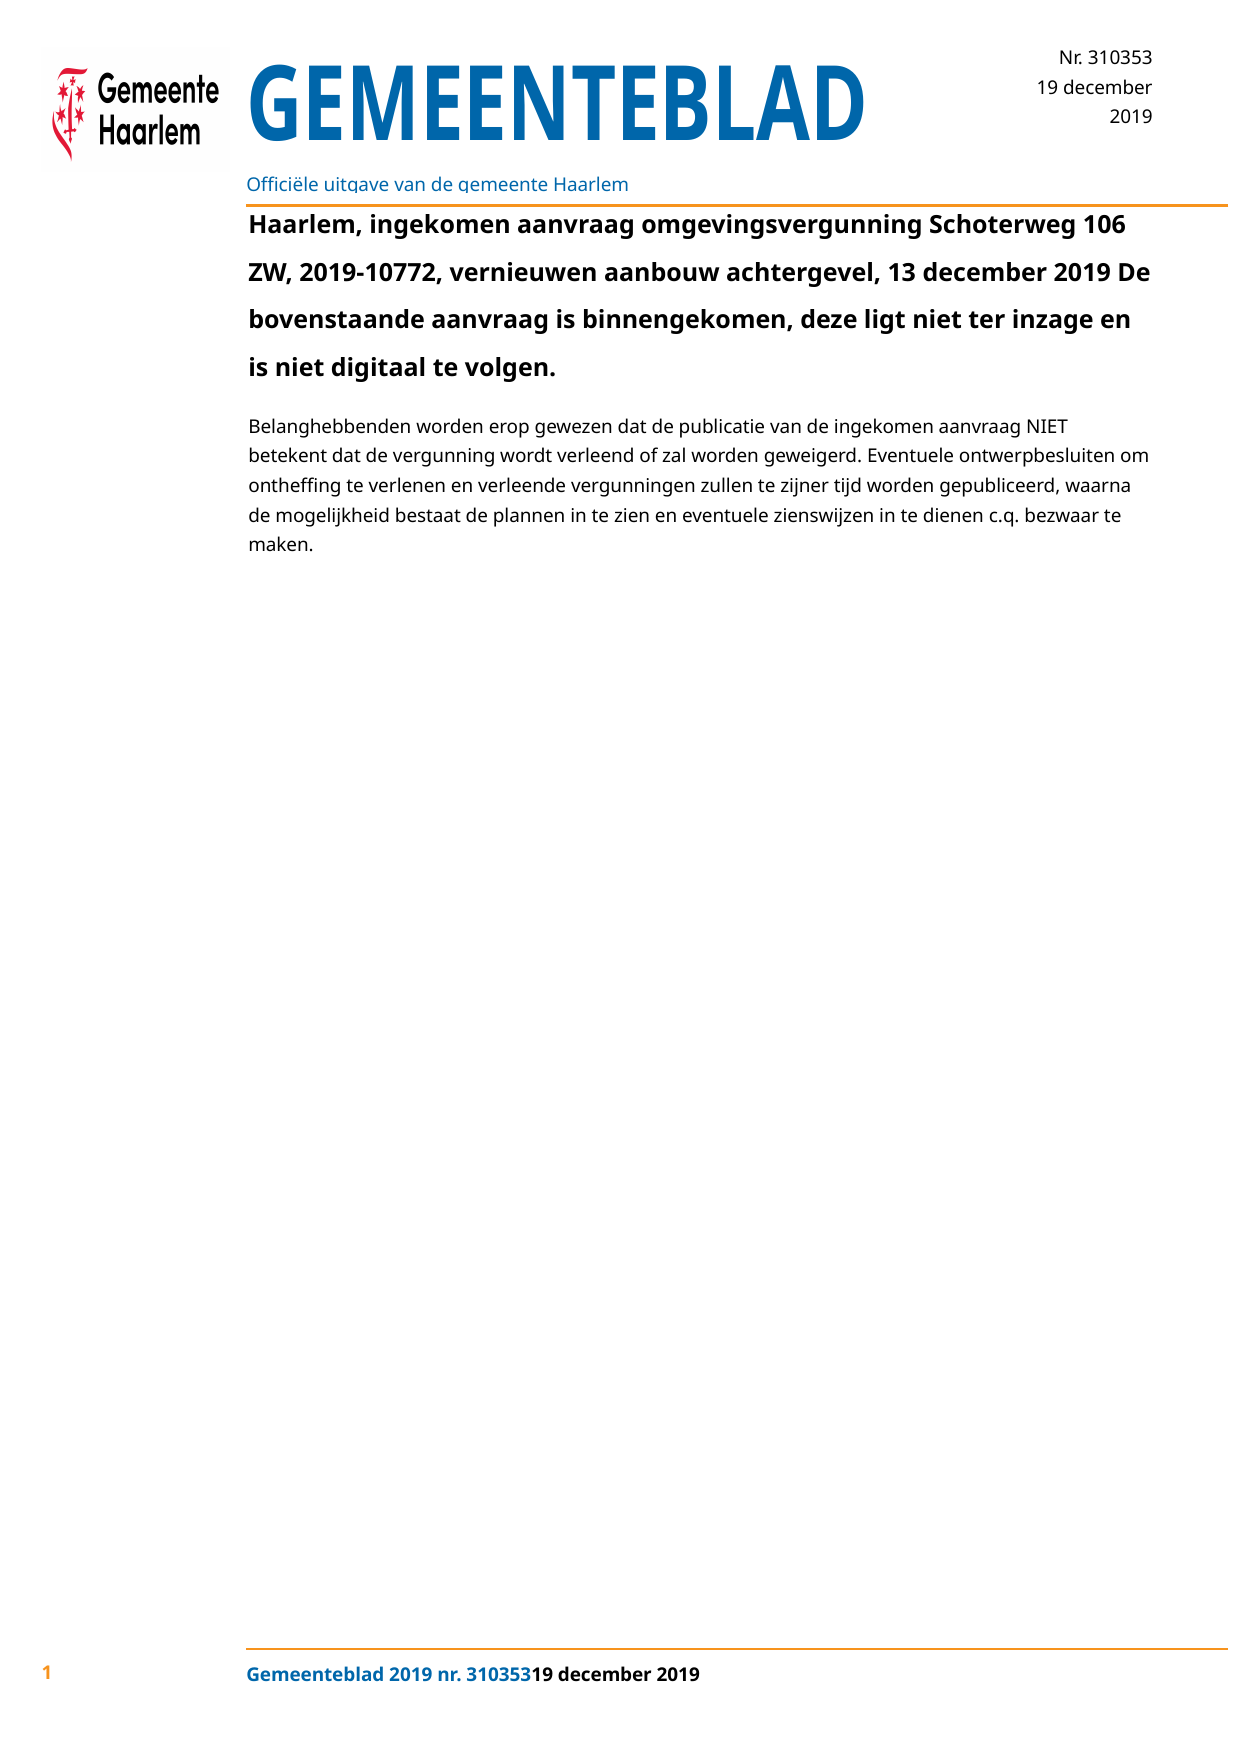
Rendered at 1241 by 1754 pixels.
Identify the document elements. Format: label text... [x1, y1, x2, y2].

picture [41, 47, 231, 172]
text Haarlem, ingekomen aanvraag omgevingsvergunning Schoterweg 106 ZW, 2019-10772, vernieuwen aanbouw achtergevel, 13 december 2019 De bovenstaande aanvraag is binnengekomen, deze ligt niet ter inzage en is niet digitaal te volgen. [248, 207, 1152, 384]
text Belanghebbenden worden erop gewezen dat de publicatie van de ingekomen aanvraag NIET betekent dat de vergunning wordt verleend of zal worden geweigerd. Eventuele ontwerpbesluiten om ontheffing te verlenen en verleende vergunningen zullen te zijner tijd worden gepubliceerd, waarna de mogelijkheid bestaat de plannen in te zien en eventuele zienswijzen in te dienen c.q. bezwaar te maken. [248, 413, 1152, 557]
